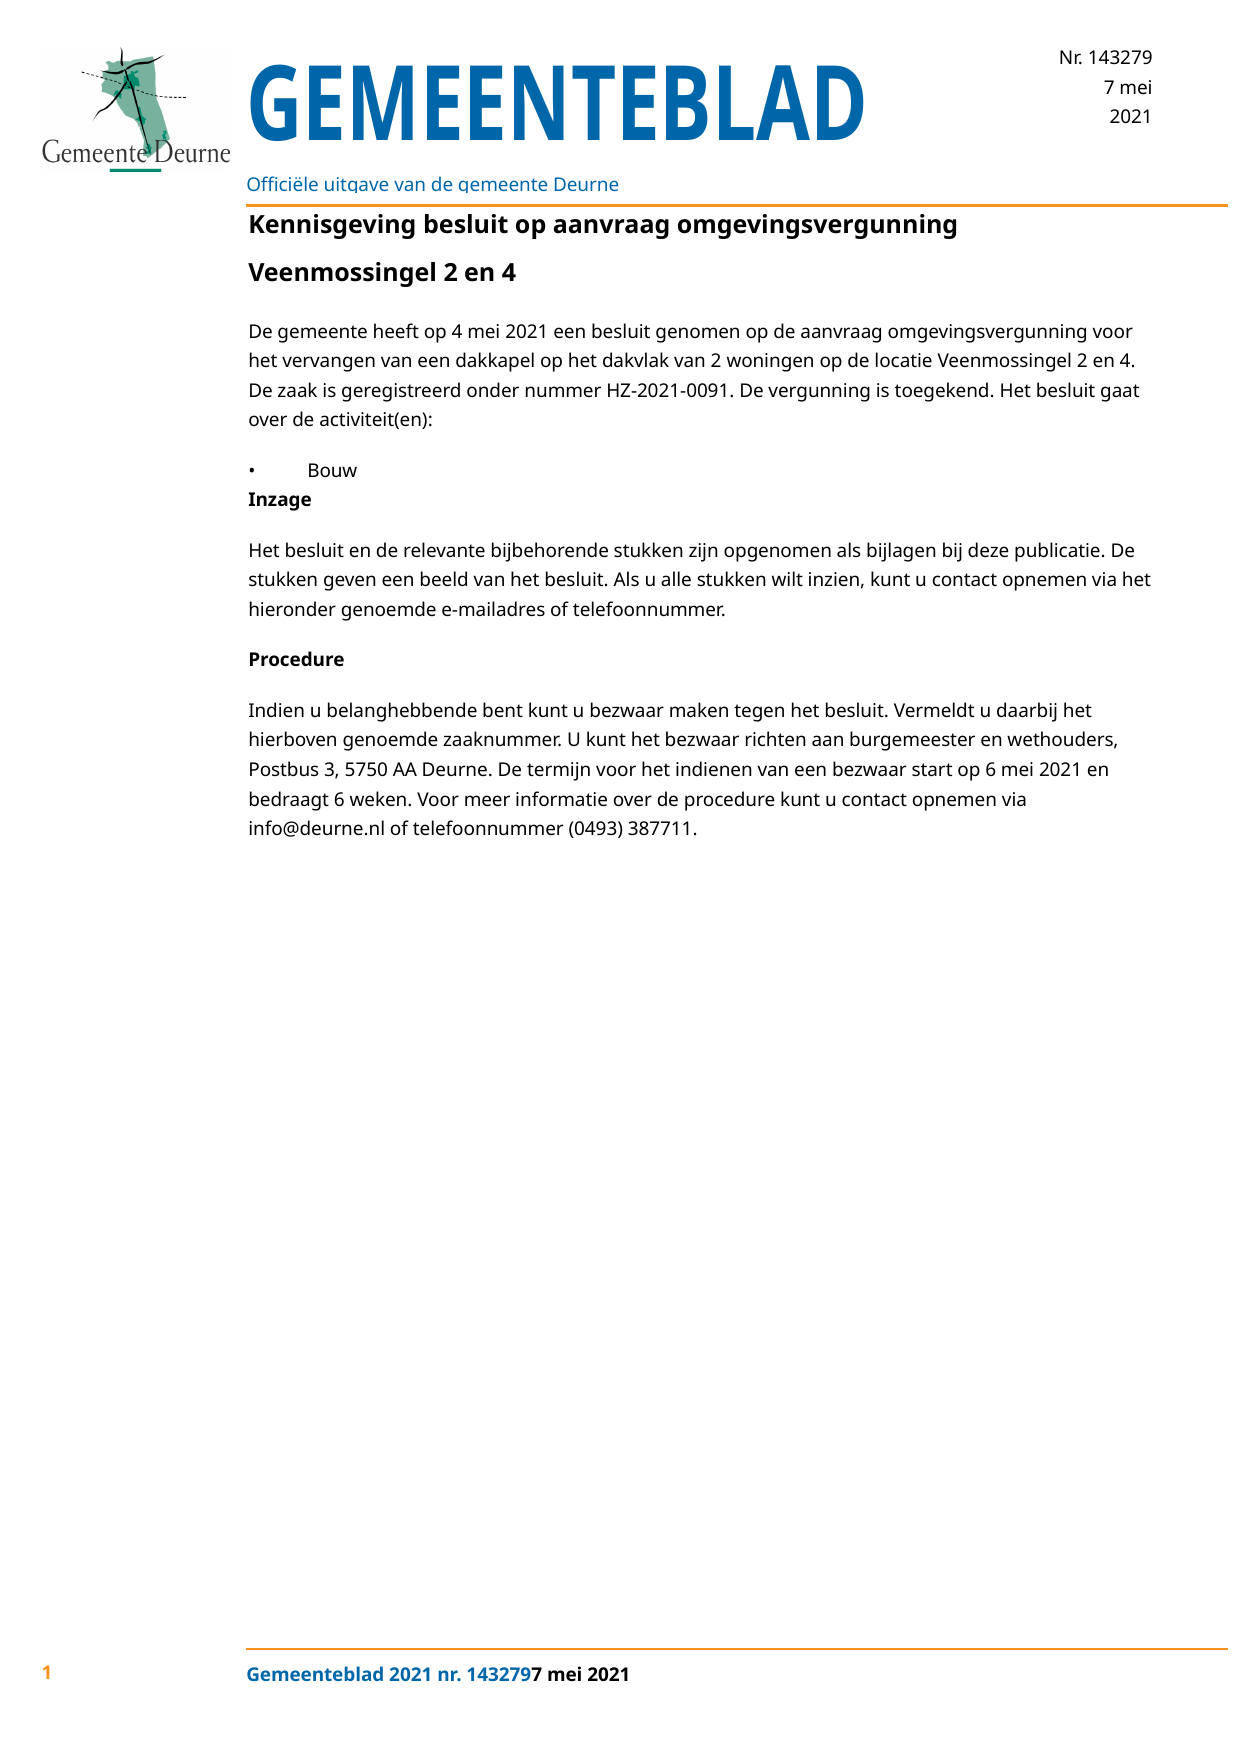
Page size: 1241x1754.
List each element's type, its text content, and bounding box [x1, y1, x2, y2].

text Inzage [248, 487, 1152, 512]
text Procedure [248, 647, 1152, 672]
text Indien u belanghebbende bent kunt u bezwaar maken tegen het besluit. Vermeldt u daarbij het hierboven genoemde zaaknummer. U kunt het bezwaar richten aan burgemeester en wethouders, Postbus 3, 5750 AA Deurne. De termijn voor het indienen van een bezwaar start op 6 mei 2021 en bedraagt 6 weken. Voor meer informatie over de procedure kunt u contact opnemen via info@deurne.nl of telefoonnummer (0493) 387711. [248, 697, 1152, 841]
text De gemeente heeft op 4 mei 2021 een besluit genomen op de aanvraag omgevingsvergunning voor het vervangen van een dakkapel op het dakvlak van 2 woningen op de locatie Veenmossingel 2 en 4. De zaak is geregistreerd onder nummer HZ-2021-0091. De vergunning is toegekend. Het besluit gaat over de activiteit(en): [248, 318, 1152, 432]
picture [41, 47, 231, 172]
text Kennisgeving besluit op aanvraag omgevingsvergunning Veenmossingel 2 en 4 [248, 207, 1152, 288]
list Bouw [248, 457, 1152, 483]
text Het besluit en de relevante bijbehorende stukken zijn opgenomen als bijlagen bij deze publicatie. De stukken geven een beeld van het besluit. Als u alle stukken wilt inzien, kunt u contact opnemen via het hieronder genoemde e-mailadres of telefoonnummer. [248, 537, 1152, 622]
